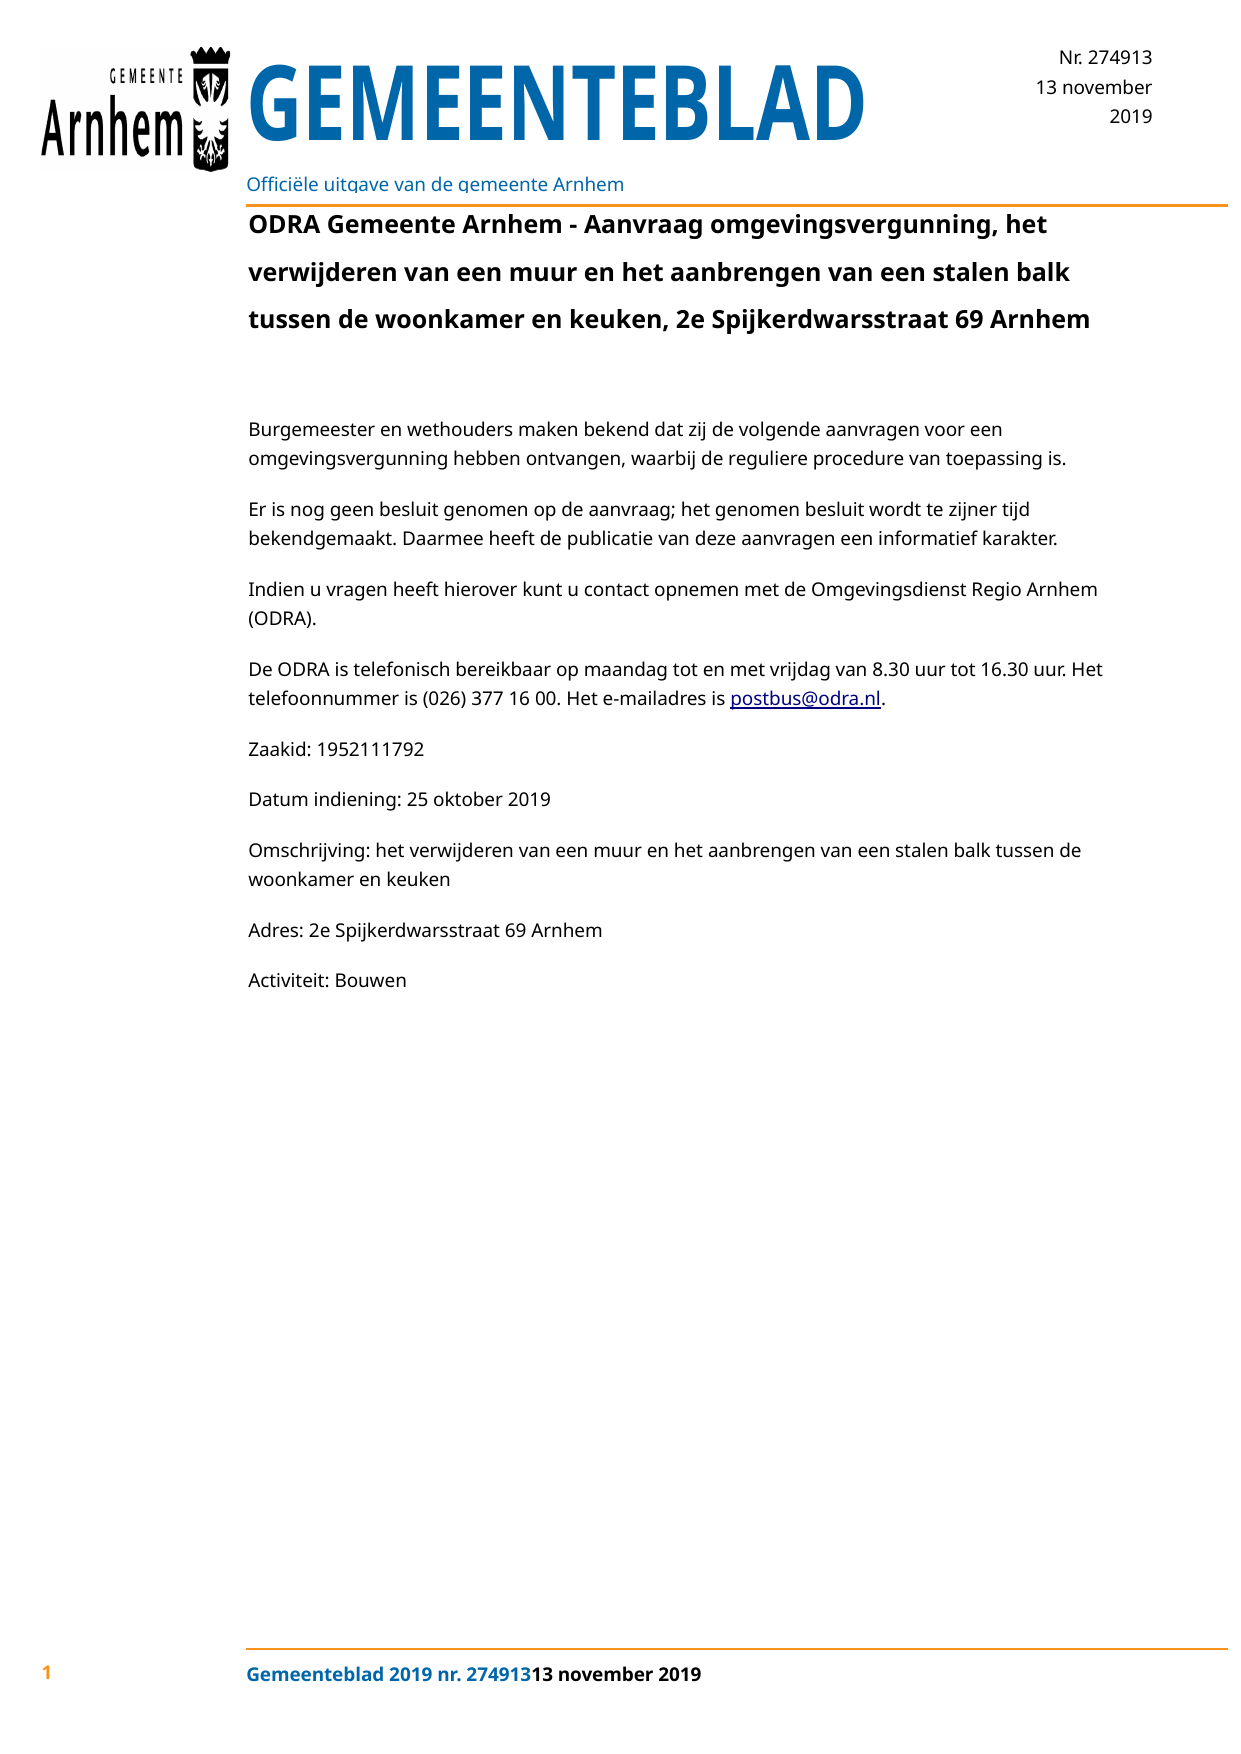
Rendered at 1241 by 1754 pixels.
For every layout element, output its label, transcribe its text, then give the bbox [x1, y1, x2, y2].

text Datum indiening: 25 oktober 2019 [248, 786, 1152, 812]
text Er is nog geen besluit genomen op de aanvraag; het genomen besluit wordt te zijner tijd bekendgemaakt. Daarmee heeft de publicatie van deze aanvragen een informatief karakter. [248, 496, 1152, 551]
text Zaakid: 1952111792 [248, 736, 1152, 762]
text Burgemeester en wethouders maken bekend dat zij de volgende aanvragen voor een omgevingsvergunning hebben ontvangen, waarbij de reguliere procedure van toepassing is. [248, 416, 1152, 471]
picture [41, 47, 231, 172]
text Indien u vragen heeft hierover kunt u contact opnemen met de Omgevingsdienst Regio Arnhem (ODRA). [248, 576, 1152, 631]
text Activiteit: Bouwen [248, 967, 1152, 993]
text Omschrijving: het verwijderen van een muur en het aanbrengen van een stalen balk tussen de woonkamer en keuken [248, 837, 1152, 892]
text De ODRA is telefonisch bereikbaar op maandag tot en met vrijdag van 8.30 uur tot 16.30 uur. Het telefoonnummer is (026) 377 16 00. Het e-mailadres is postbus@odra.nl. [248, 656, 1152, 711]
text Adres: 2e Spijkerdwarsstraat 69 Arnhem [248, 917, 1152, 942]
text ODRA Gemeente Arnhem - Aanvraag omgevingsvergunning, het verwijderen van een muur en het aanbrengen van een stalen balk tussen de woonkamer en keuken, 2e Spijkerdwarsstraat 69 Arnhem [248, 207, 1152, 336]
